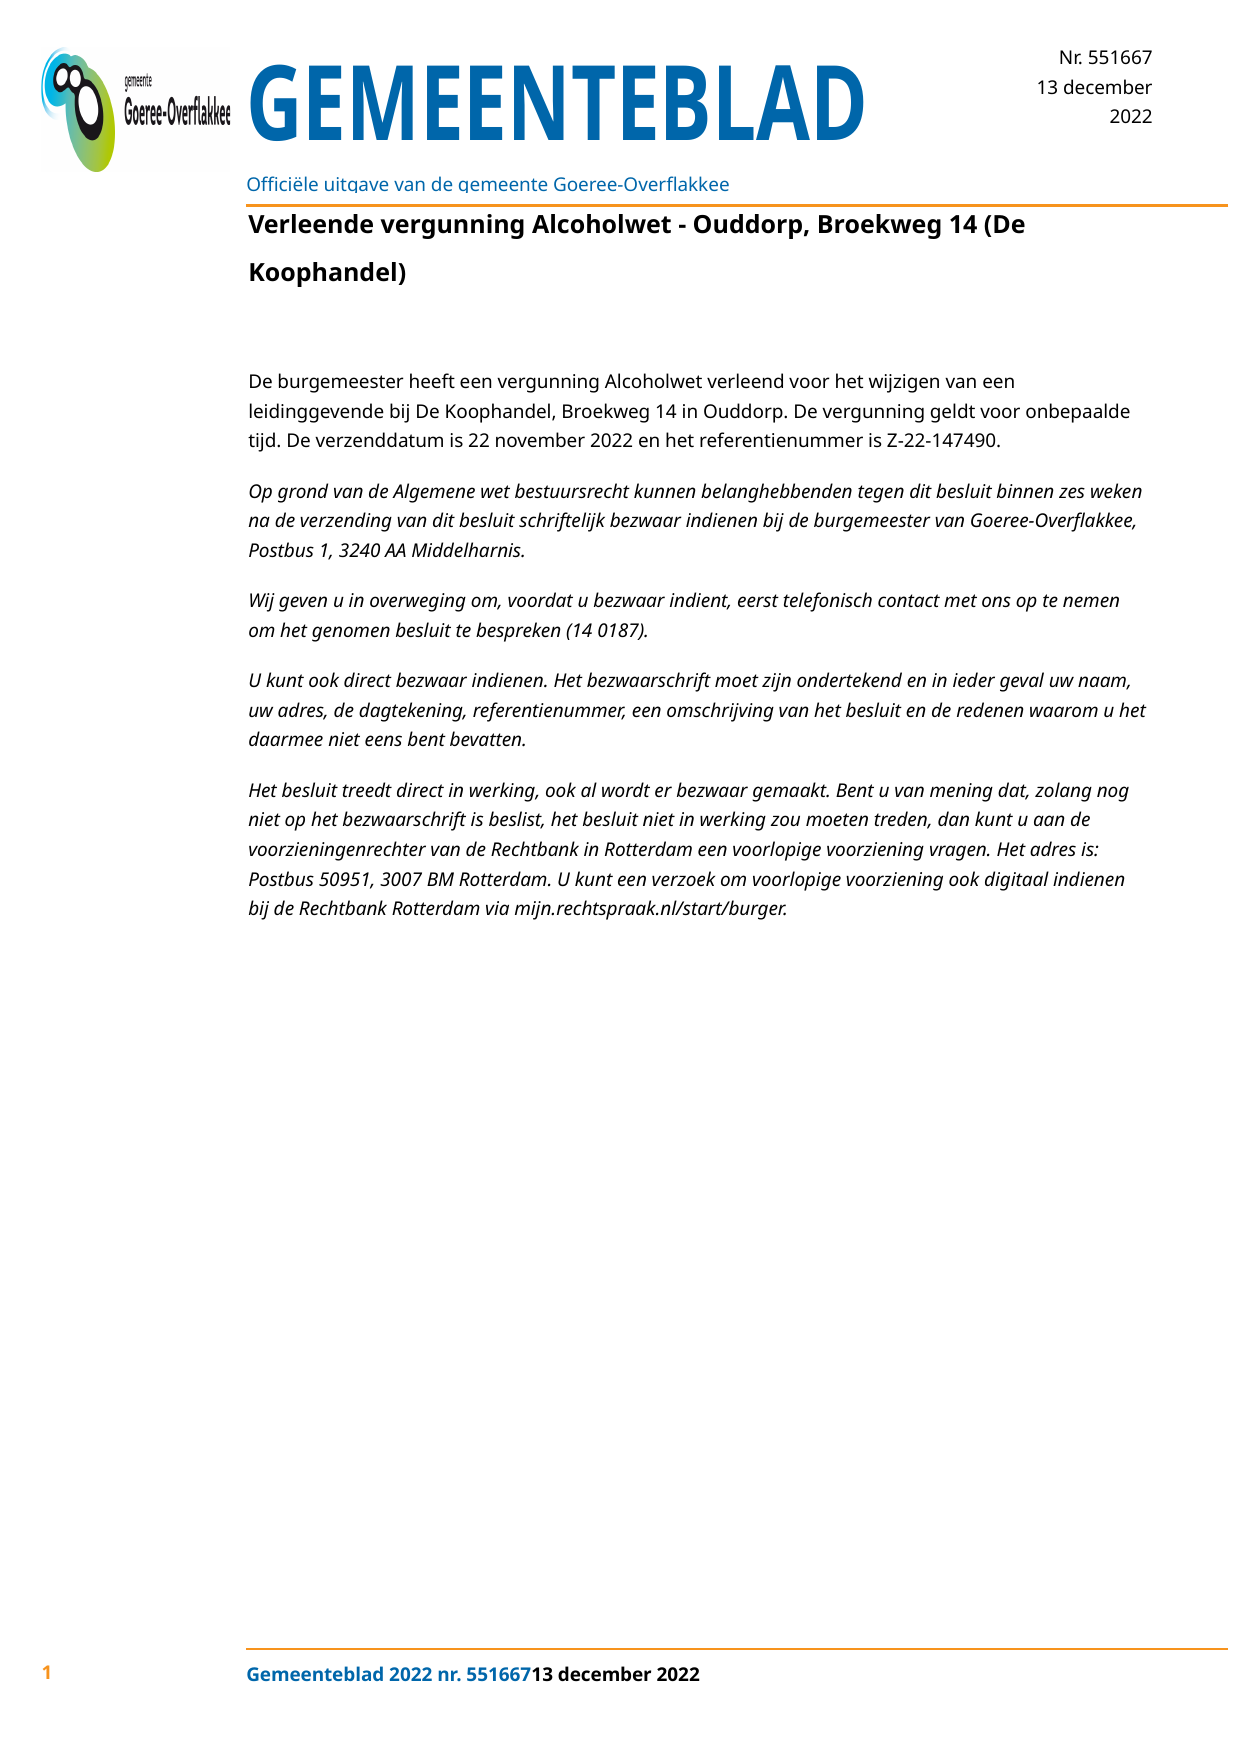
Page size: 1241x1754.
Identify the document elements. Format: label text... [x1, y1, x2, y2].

text Verleende vergunning Alcoholwet - Ouddorp, Broekweg 14 (De Koophandel) [248, 207, 1152, 288]
text U kunt ook direct bezwaar indienen. Het bezwaarschrift moet zijn ondertekend en in ieder geval uw naam, uw adres, de dagtekening, referentienummer, een omschrijving van het besluit en de redenen waarom u het daarmee niet eens bent bevatten. [248, 667, 1152, 752]
text De burgemeester heeft een vergunning Alcoholwet verleend voor het wijzigen van een leidinggevende bij De Koophandel, Broekweg 14 in Ouddorp. De vergunning geldt voor onbepaalde tijd. De verzenddatum is 22 november 2022 en het referentienummer is Z-22-147490. [248, 368, 1152, 453]
text Op grond van de Algemene wet bestuursrecht kunnen belanghebbenden tegen dit besluit binnen zes weken na de verzending van dit besluit schriftelijk bezwaar indienen bij de burgemeester van Goeree-Overflakkee, Postbus 1, 3240 AA Middelharnis. [248, 478, 1152, 563]
text Wij geven u in overweging om, voordat u bezwaar indient, eerst telefonisch contact met ons op te nemen om het genomen besluit te bespreken (14 0187). [248, 587, 1152, 643]
picture [41, 47, 231, 172]
text Het besluit treedt direct in werking, ook al wordt er bezwaar gemaakt. Bent u van mening dat, zolang nog niet op het bezwaarschrift is beslist, het besluit niet in werking zou moeten treden, dan kunt u aan de voorzieningenrechter van de Rechtbank in Rotterdam een voorlopige voorziening vragen. Het adres is: Postbus 50951, 3007 BM Rotterdam. U kunt een verzoek om voorlopige voorziening ook digitaal indienen bij de Rechtbank Rotterdam via mijn.rechtspraak.nl/start/burger. [248, 777, 1152, 921]
